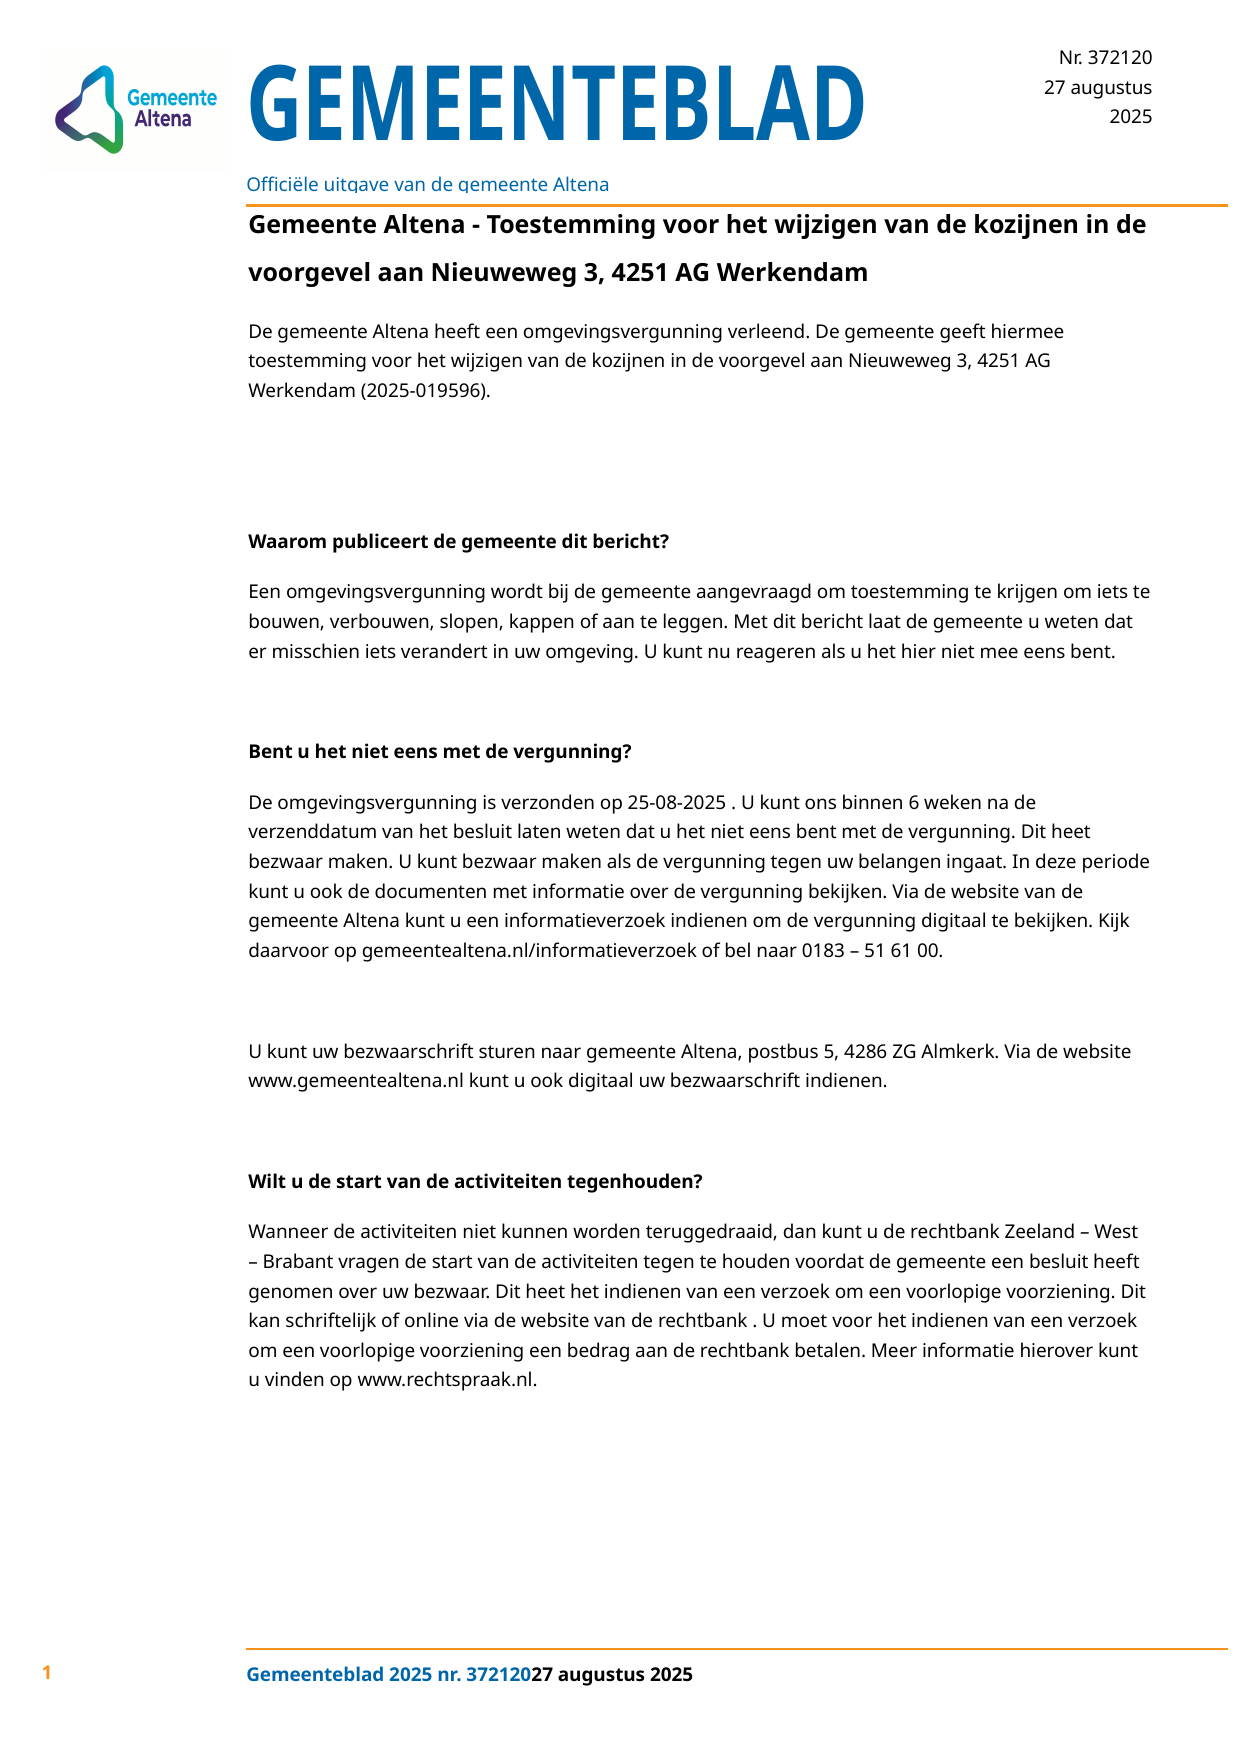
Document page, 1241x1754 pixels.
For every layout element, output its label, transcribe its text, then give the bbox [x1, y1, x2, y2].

text U kunt uw bezwaarschrift sturen naar gemeente Altena, postbus 5, 4286 ZG Almkerk. Via de website www.gemeentealtena.nl kunt u ook digitaal uw bezwaarschrift indienen. [248, 1038, 1152, 1093]
text Wanneer de activiteiten niet kunnen worden teruggedraaid, dan kunt u de rechtbank Zeeland – West – Brabant vragen de start van de activiteiten tegen te houden voordat de gemeente een besluit heeft genomen over uw bezwaar. Dit heet het indienen van een verzoek om een voorlopige voorziening. Dit kan schriftelijk of online via de website van de rechtbank . U moet voor het indienen van een verzoek om een voorlopige voorziening een bedrag aan de rechtbank betalen. Meer informatie hierover kunt u vinden op www.rechtspraak.nl. [248, 1219, 1152, 1392]
text De gemeente Altena heeft een omgevingsvergunning verleend. De gemeente geeft hiermee toestemming voor het wijzigen van de kozijnen in de voorgevel aan Nieuweweg 3, 4251 AG Werkendam (2025-019596). [248, 318, 1152, 403]
text Waarom publiceert de gemeente dit bericht? [248, 528, 1152, 554]
picture [41, 47, 231, 172]
text De omgevingsvergunning is verzonden op 25-08-2025 . U kunt ons binnen 6 weken na de verzenddatum van het besluit laten weten dat u het niet eens bent met de vergunning. Dit heet bezwaar maken. U kunt bezwaar maken als de vergunning tegen uw belangen ingaat. In deze periode kunt u ook de documenten met informatie over de vergunning bekijken. Via de website van de gemeente Altena kunt u een informatieverzoek indienen om de vergunning digitaal te bekijken. Kijk daarvoor op gemeentealtena.nl/informatieverzoek of bel naar 0183 – 51 61 00. [248, 789, 1152, 963]
text Een omgevingsvergunning wordt bij de gemeente aangevraagd om toestemming te krijgen om iets te bouwen, verbouwen, slopen, kappen of aan te leggen. Met dit bericht laat de gemeente u weten dat er misschien iets verandert in uw omgeving. U kunt nu reageren als u het hier niet mee eens bent. [248, 579, 1152, 664]
text Wilt u de start van de activiteiten tegenhouden? [248, 1168, 1152, 1194]
text Gemeente Altena - Toestemming voor het wijzigen van de kozijnen in de voorgevel aan Nieuweweg 3, 4251 AG Werkendam [248, 207, 1152, 288]
text Bent u het niet eens met de vergunning? [248, 739, 1152, 764]
